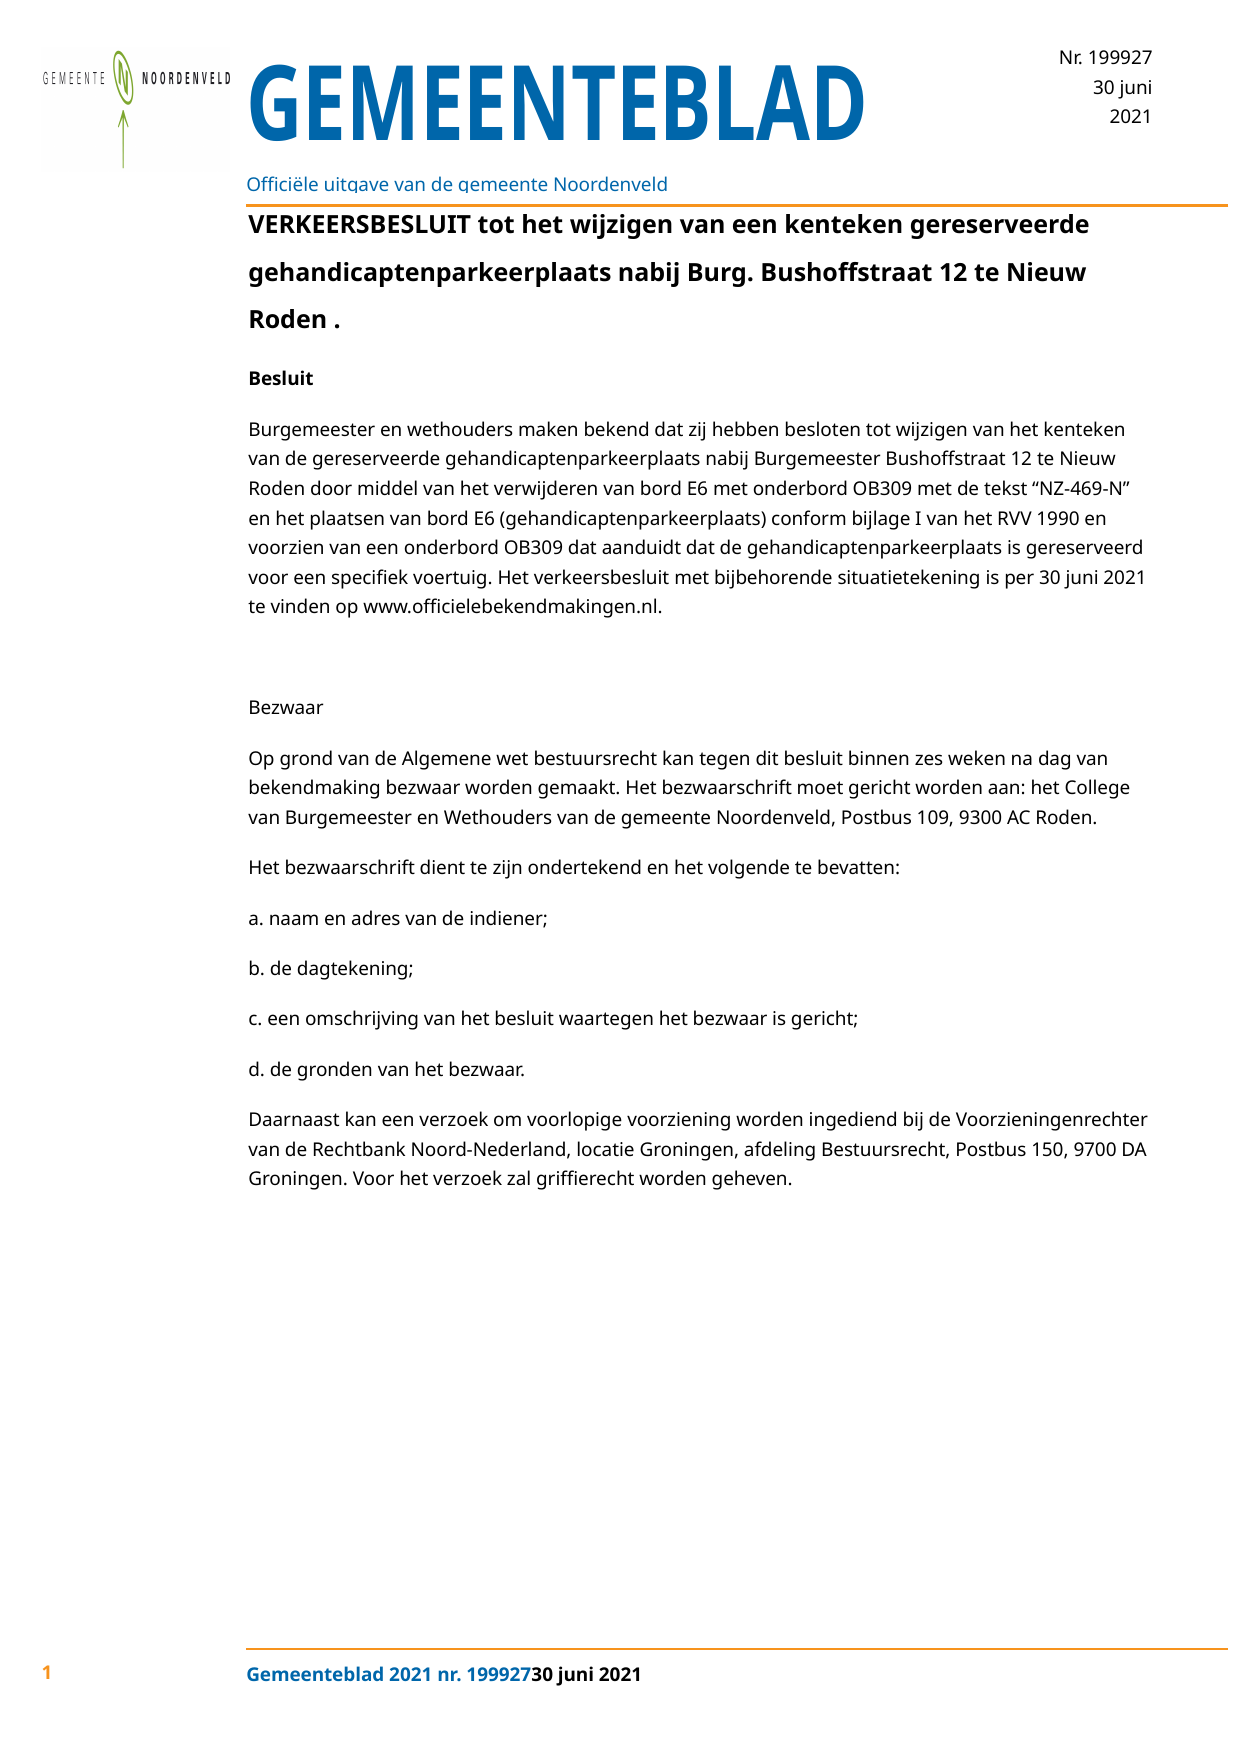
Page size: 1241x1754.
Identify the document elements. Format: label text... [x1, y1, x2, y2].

text a. naam en adres van de indiener; [248, 905, 1152, 930]
text Op grond van de Algemene wet bestuursrecht kan tegen dit besluit binnen zes weken na dag van bekendmaking bezwaar worden gemaakt. Het bezwaarschrift moet gericht worden aan: het College van Burgemeester en Wethouders van de gemeente Noordenveld, Postbus 109, 9300 AC Roden. [248, 745, 1152, 829]
picture [41, 47, 231, 172]
text Bezwaar [248, 694, 1152, 720]
text Daarnaast kan een verzoek om voorlopige voorziening worden ingediend bij de Voorzieningenrechter van de Rechtbank Noord-Nederland, locatie Groningen, afdeling Bestuursrecht, Postbus 150, 9700 DA Groningen. Voor het verzoek zal griffierecht worden geheven. [248, 1106, 1152, 1191]
text c. een omschrijving van het besluit waartegen het bezwaar is gericht; [248, 1006, 1152, 1031]
text Burgemeester en wethouders maken bekend dat zij hebben besloten tot wijzigen van het kenteken van de gereserveerde gehandicaptenparkeerplaats nabij Burgemeester Bushoffstraat 12 te Nieuw Roden door middel van het verwijderen van bord E6 met onderbord OB309 met de tekst “NZ-469-N” en het plaatsen van bord E6 (gehandicaptenparkeerplaats) conform bijlage I van het RVV 1990 en voorzien van een onderbord OB309 dat aanduidt dat de gehandicaptenparkeerplaats is gereserveerd voor een specifiek voertuig. Het verkeersbesluit met bijbehorende situatietekening is per 30 juni 2021 te vinden op www.officielebekendmakingen.nl. [248, 416, 1152, 619]
text Besluit [248, 366, 1152, 391]
text VERKEERSBESLUIT tot het wijzigen van een kenteken gereserveerde gehandicaptenparkeerplaats nabij Burg. Bushoffstraat 12 te Nieuw Roden . [248, 207, 1152, 336]
text Het bezwaarschrift dient te zijn ondertekend en het volgende te bevatten: [248, 854, 1152, 880]
text b. de dagtekening; [248, 955, 1152, 981]
text d. de gronden van het bezwaar. [248, 1056, 1152, 1082]
